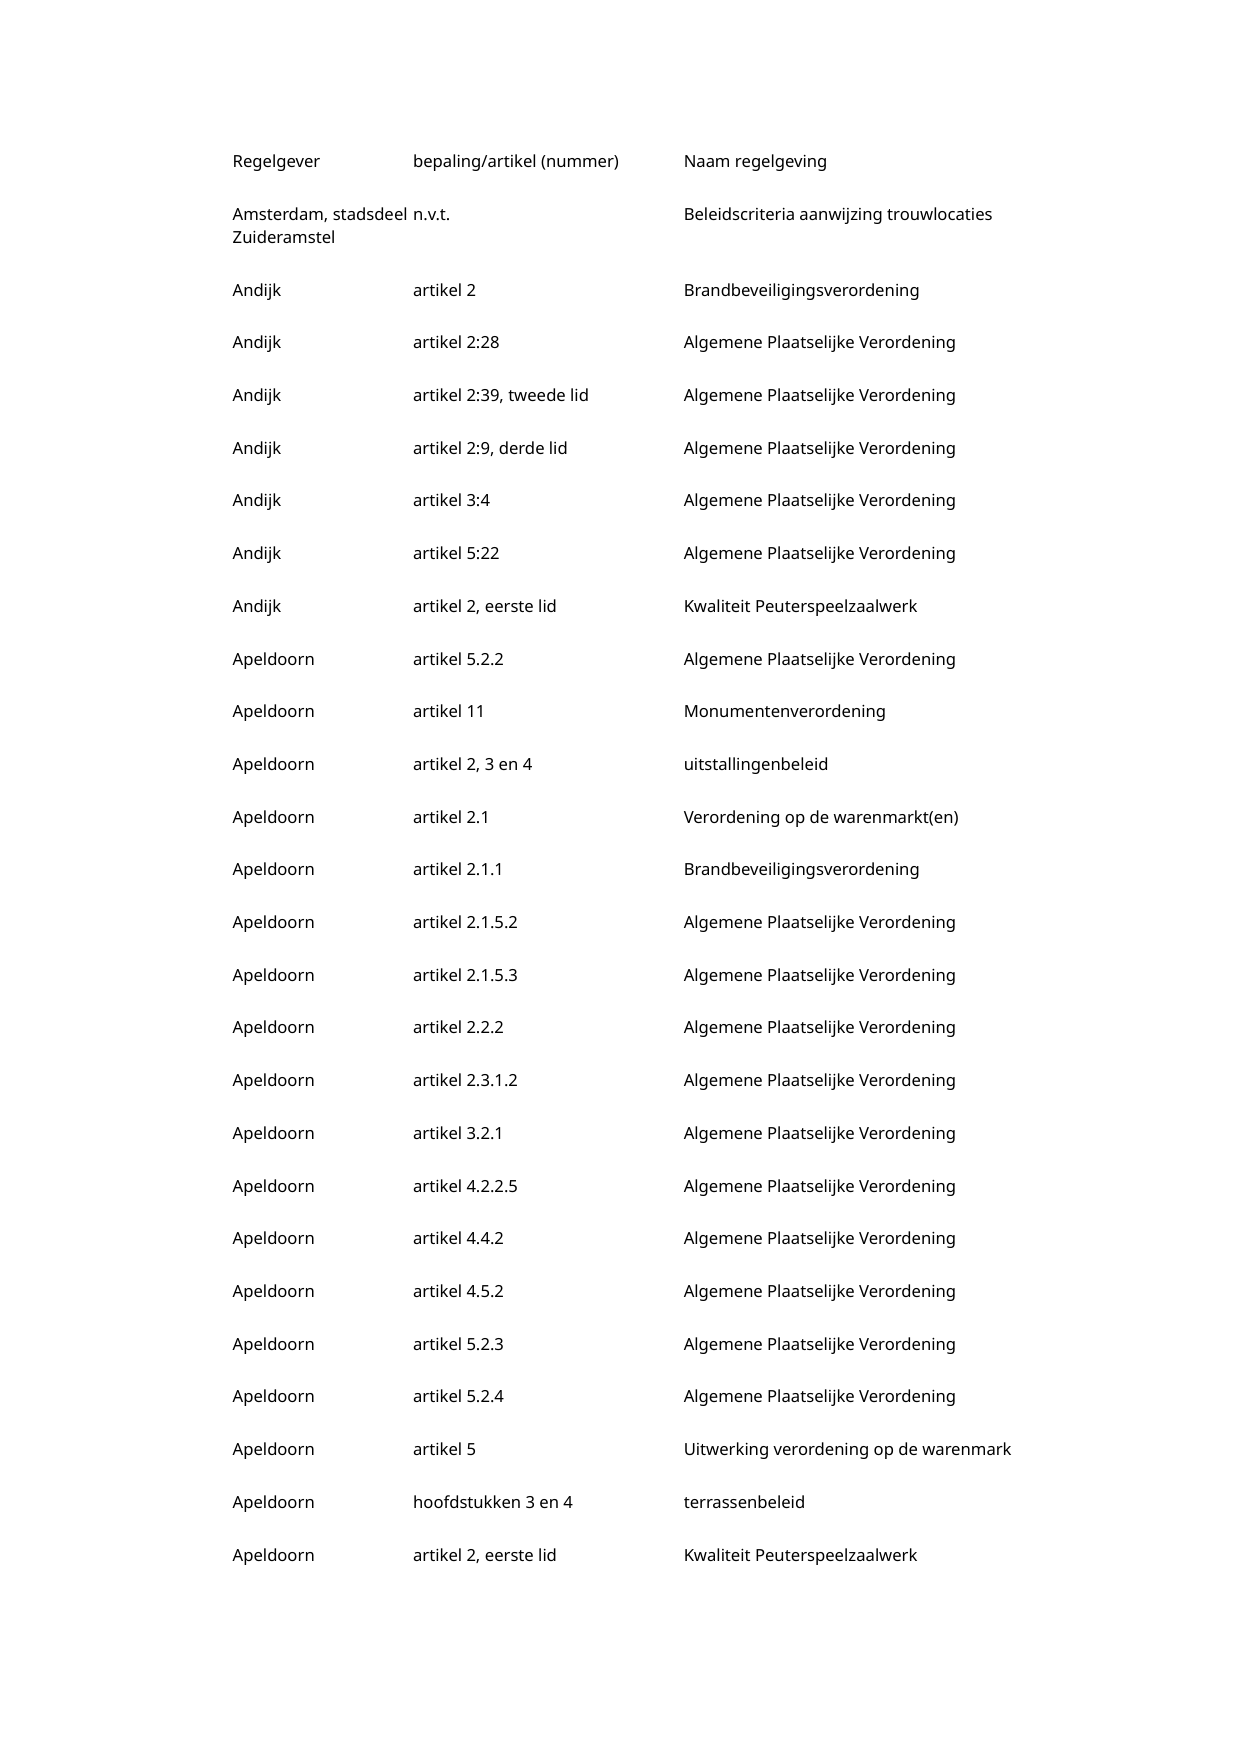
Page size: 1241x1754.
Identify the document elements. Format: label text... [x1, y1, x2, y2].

table_cell Apeldoorn [233, 1438, 413, 1490]
table_cell Apeldoorn [233, 911, 413, 963]
table_cell artikel 2, 3 en 4 [413, 753, 683, 805]
table_cell Algemene Plaatselijke Verordening [684, 1280, 1053, 1332]
table_cell Apeldoorn [233, 1490, 413, 1543]
table_cell artikel 2.1 [413, 805, 683, 858]
table_cell Apeldoorn [233, 963, 413, 1016]
table_cell Andijk [233, 278, 413, 331]
table_cell Algemene Plaatselijke Verordening [684, 489, 1053, 542]
table_cell Algemene Plaatselijke Verordening [684, 1016, 1053, 1069]
table_cell Algemene Plaatselijke Verordening [684, 1121, 1053, 1174]
table_header Naam regelgeving [684, 150, 1053, 203]
table_cell artikel 11 [413, 700, 683, 752]
table_cell Apeldoorn [233, 1174, 413, 1227]
table_cell Verordening op de warenmarkt(en) [684, 805, 1053, 858]
table_cell Apeldoorn [233, 805, 413, 858]
table_cell artikel 2.2.2 [413, 1016, 683, 1069]
table_cell Andijk [233, 594, 413, 647]
table_cell artikel 2:9, derde lid [413, 436, 683, 489]
table_cell artikel 3:4 [413, 489, 683, 542]
table_cell Algemene Plaatselijke Verordening [684, 384, 1053, 436]
table_cell Andijk [233, 436, 413, 489]
table_cell artikel 2.1.5.2 [413, 911, 683, 963]
table_cell artikel 5:22 [413, 542, 683, 594]
table_cell Kwaliteit Peuterspeelzaalwerk [684, 594, 1053, 647]
table_cell Apeldoorn [233, 1543, 413, 1596]
table_cell Apeldoorn [233, 753, 413, 805]
table_cell artikel 2.3.1.2 [413, 1069, 683, 1121]
table_cell Algemene Plaatselijke Verordening [684, 1174, 1053, 1227]
table_cell Monumentenverordening [684, 700, 1053, 752]
table_cell Andijk [233, 489, 413, 542]
table_cell Brandbeveiligingsverordening [684, 278, 1053, 331]
table_cell Apeldoorn [233, 1016, 413, 1069]
table_cell Algemene Plaatselijke Verordening [684, 331, 1053, 383]
table_cell Apeldoorn [233, 1280, 413, 1332]
table_cell Brandbeveiligingsverordening [684, 858, 1053, 911]
table_cell Algemene Plaatselijke Verordening [684, 911, 1053, 963]
table_cell n.v.t. [413, 203, 683, 278]
table_cell Apeldoorn [233, 1385, 413, 1438]
table_cell artikel 5 [413, 1438, 683, 1490]
table_cell Amsterdam, stadsdeel Zuideramstel [233, 203, 413, 278]
table_cell Beleidscriteria aanwijzing trouwlocaties [684, 203, 1053, 278]
table_cell terrassenbeleid [684, 1490, 1053, 1543]
table_cell Algemene Plaatselijke Verordening [684, 542, 1053, 594]
table_cell artikel 4.4.2 [413, 1227, 683, 1279]
table_cell Apeldoorn [233, 1227, 413, 1279]
table_cell artikel 4.2.2.5 [413, 1174, 683, 1227]
table_cell artikel 2.1.1 [413, 858, 683, 911]
table_header bepaling/artikel (nummer) [413, 150, 683, 203]
table_cell artikel 5.2.3 [413, 1332, 683, 1385]
table_cell Apeldoorn [233, 1121, 413, 1174]
table_cell artikel 5.2.2 [413, 647, 683, 700]
table_cell artikel 2.1.5.3 [413, 963, 683, 1016]
table_cell Apeldoorn [233, 858, 413, 911]
table_cell artikel 3.2.1 [413, 1121, 683, 1174]
table_cell Andijk [233, 542, 413, 594]
table_cell Apeldoorn [233, 647, 413, 700]
table_cell artikel 4.5.2 [413, 1280, 683, 1332]
table_cell Algemene Plaatselijke Verordening [684, 1227, 1053, 1279]
table_cell Andijk [233, 331, 413, 383]
table_cell Algemene Plaatselijke Verordening [684, 647, 1053, 700]
table_cell artikel 2 [413, 278, 683, 331]
table_cell Algemene Plaatselijke Verordening [684, 1332, 1053, 1385]
table_cell Apeldoorn [233, 700, 413, 752]
table_cell Apeldoorn [233, 1069, 413, 1121]
table_cell Apeldoorn [233, 1332, 413, 1385]
table_cell Andijk [233, 384, 413, 436]
table_cell Uitwerking verordening op de warenmark [684, 1438, 1053, 1490]
table_header Regelgever [233, 150, 413, 203]
table_cell Algemene Plaatselijke Verordening [684, 436, 1053, 489]
table_cell artikel 5.2.4 [413, 1385, 683, 1438]
table_cell hoofdstukken 3 en 4 [413, 1490, 683, 1543]
table_cell artikel 2:39, tweede lid [413, 384, 683, 436]
table_cell artikel 2:28 [413, 331, 683, 383]
table_cell uitstallingenbeleid [684, 753, 1053, 805]
table_cell artikel 2, eerste lid [413, 594, 683, 647]
table_cell artikel 2, eerste lid [413, 1543, 683, 1596]
table_cell Algemene Plaatselijke Verordening [684, 963, 1053, 1016]
table_cell Algemene Plaatselijke Verordening [684, 1385, 1053, 1438]
table_cell Algemene Plaatselijke Verordening [684, 1069, 1053, 1121]
table_cell Kwaliteit Peuterspeelzaalwerk [684, 1543, 1053, 1596]
